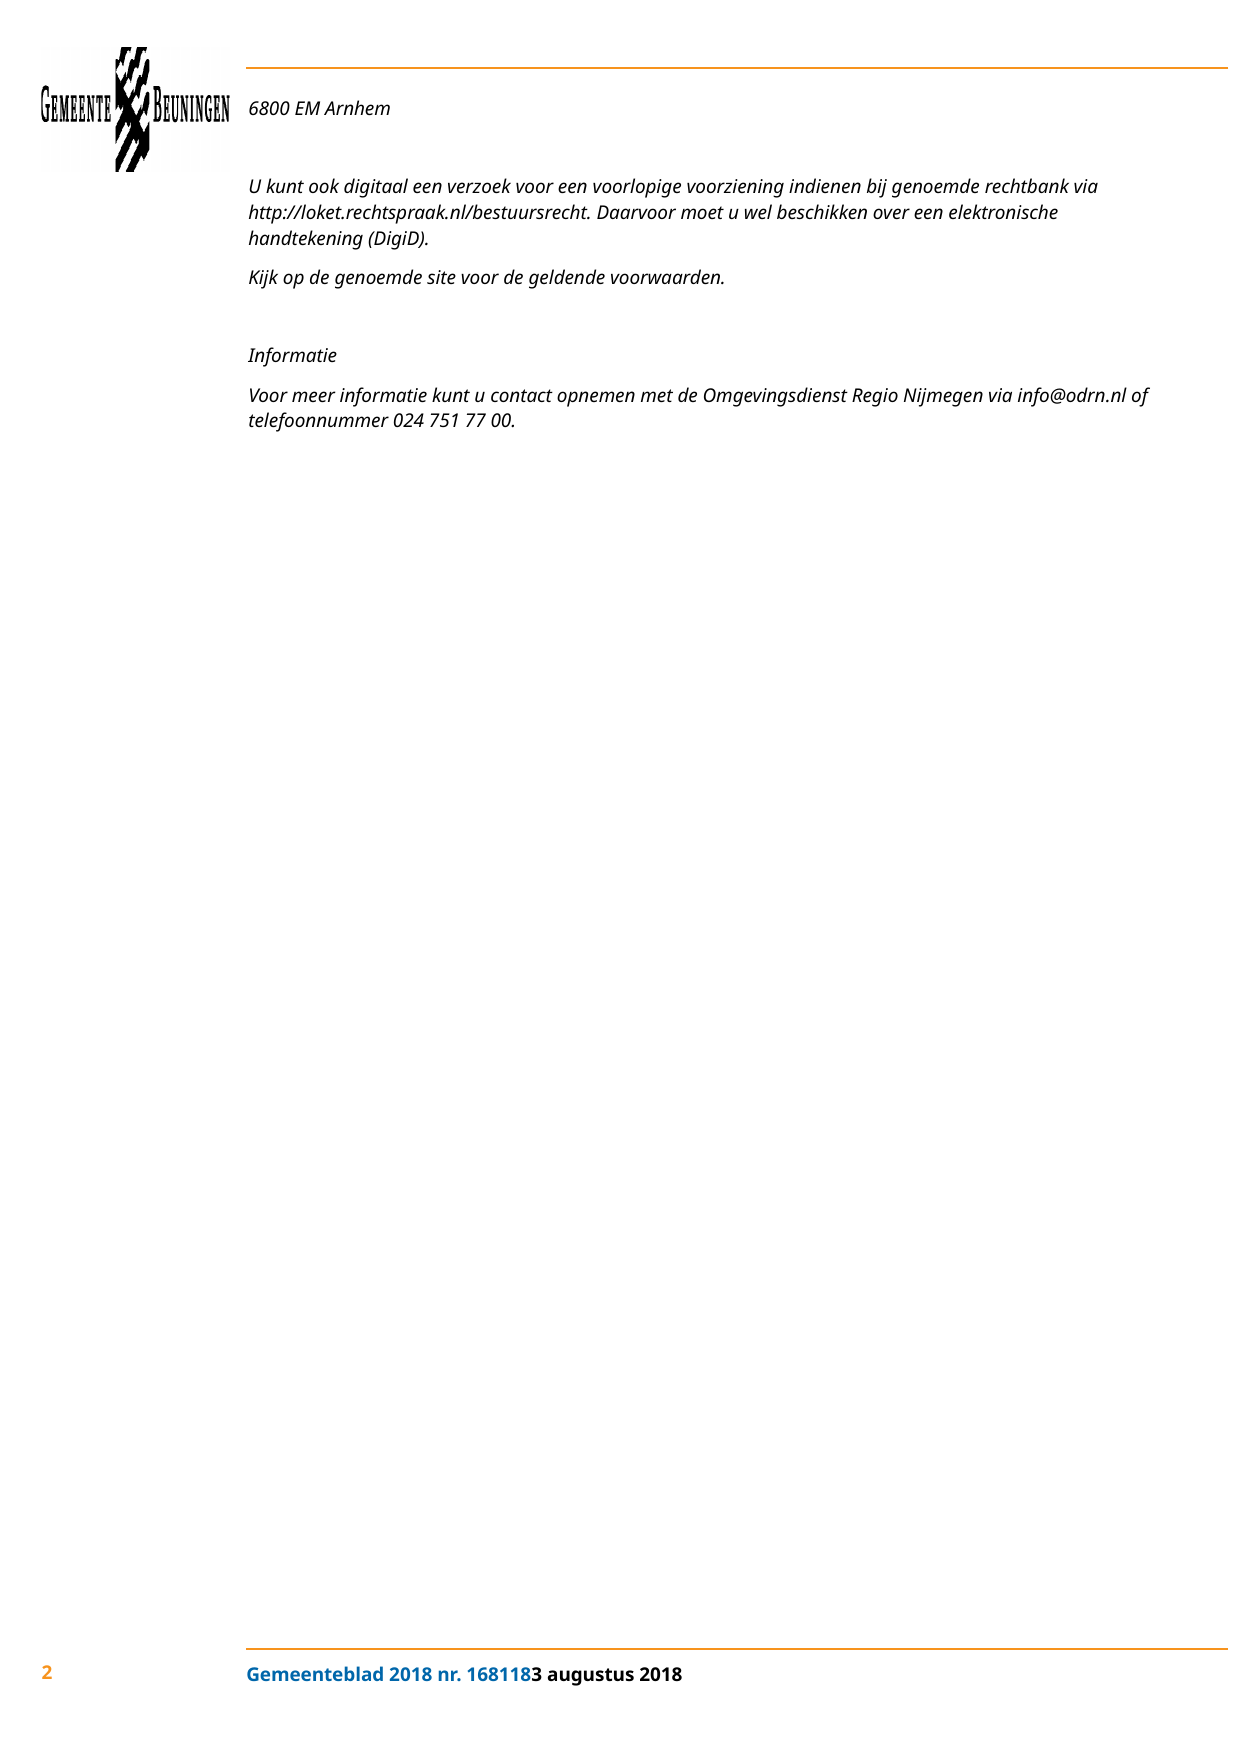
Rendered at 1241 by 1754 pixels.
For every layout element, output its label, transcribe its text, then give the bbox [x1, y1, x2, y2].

text 6800 EM Arnhem [248, 95, 1152, 121]
text Voor meer informatie kunt u contact opnemen met de Omgevingsdienst Regio Nijmegen via info@odrn.nl of telefoonnummer 024 751 77 00. [248, 382, 1152, 433]
text Informatie [248, 343, 1152, 368]
text U kunt ook digitaal een verzoek voor een voorlopige voorziening indienen bij genoemde rechtbank via http://loket.rechtspraak.nl/bestuursrecht. Daarvoor moet u wel beschikken over een elektronische handtekening (DigiD). [248, 173, 1152, 251]
picture [41, 47, 231, 172]
text Kijk op de genoemde site voor de geldende voorwaarden. [248, 264, 1152, 290]
